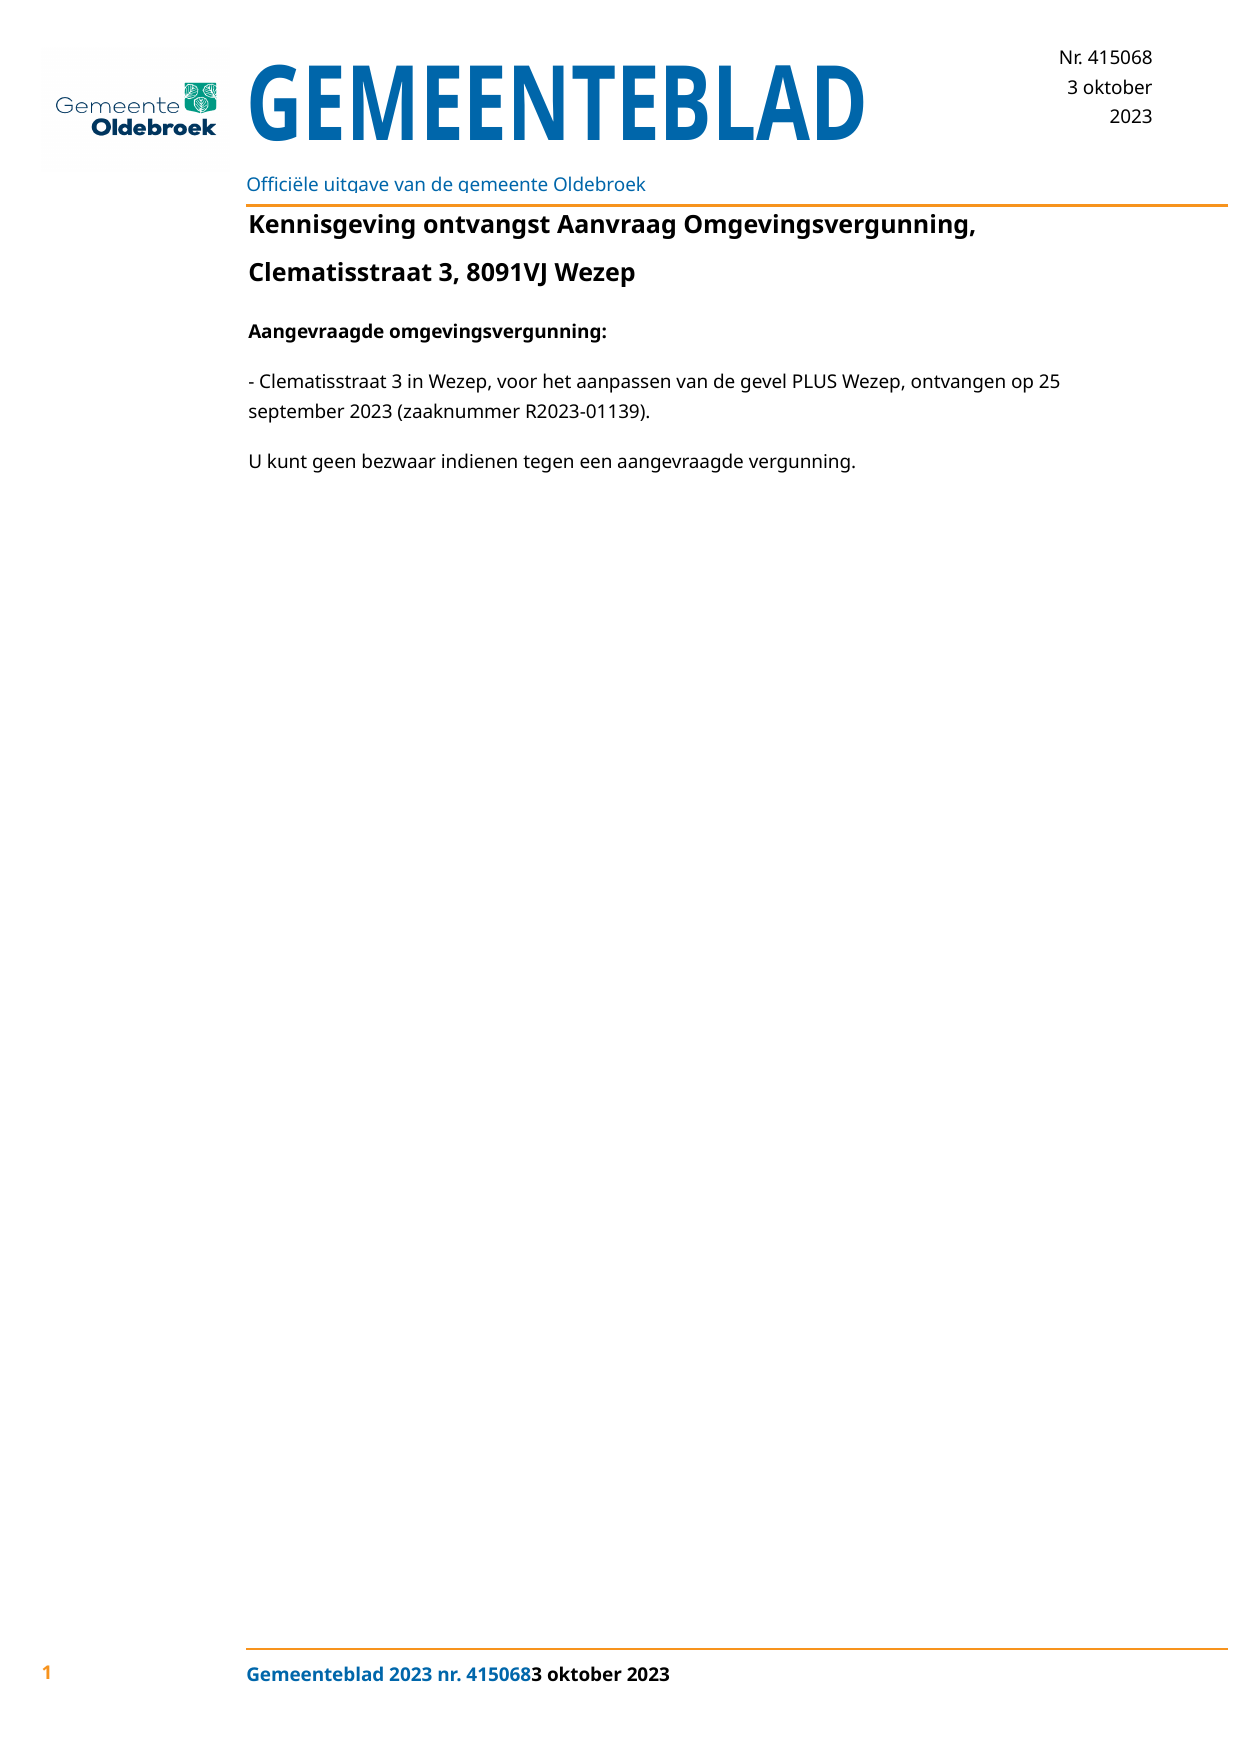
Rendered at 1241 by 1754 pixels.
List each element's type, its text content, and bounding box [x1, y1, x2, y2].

text - Clematisstraat 3 in Wezep, voor het aanpassen van de gevel PLUS Wezep, ontvangen op 25 september 2023 (zaaknummer R2023-01139). [248, 368, 1152, 424]
text Aangevraagde omgevingsvergunning: [248, 318, 1152, 344]
text U kunt geen bezwaar indienen tegen een aangevraagde vergunning. [248, 448, 1152, 474]
text Kennisgeving ontvangst Aanvraag Omgevingsvergunning, Clematisstraat 3, 8091VJ Wezep [248, 207, 1152, 288]
picture [41, 47, 231, 172]
